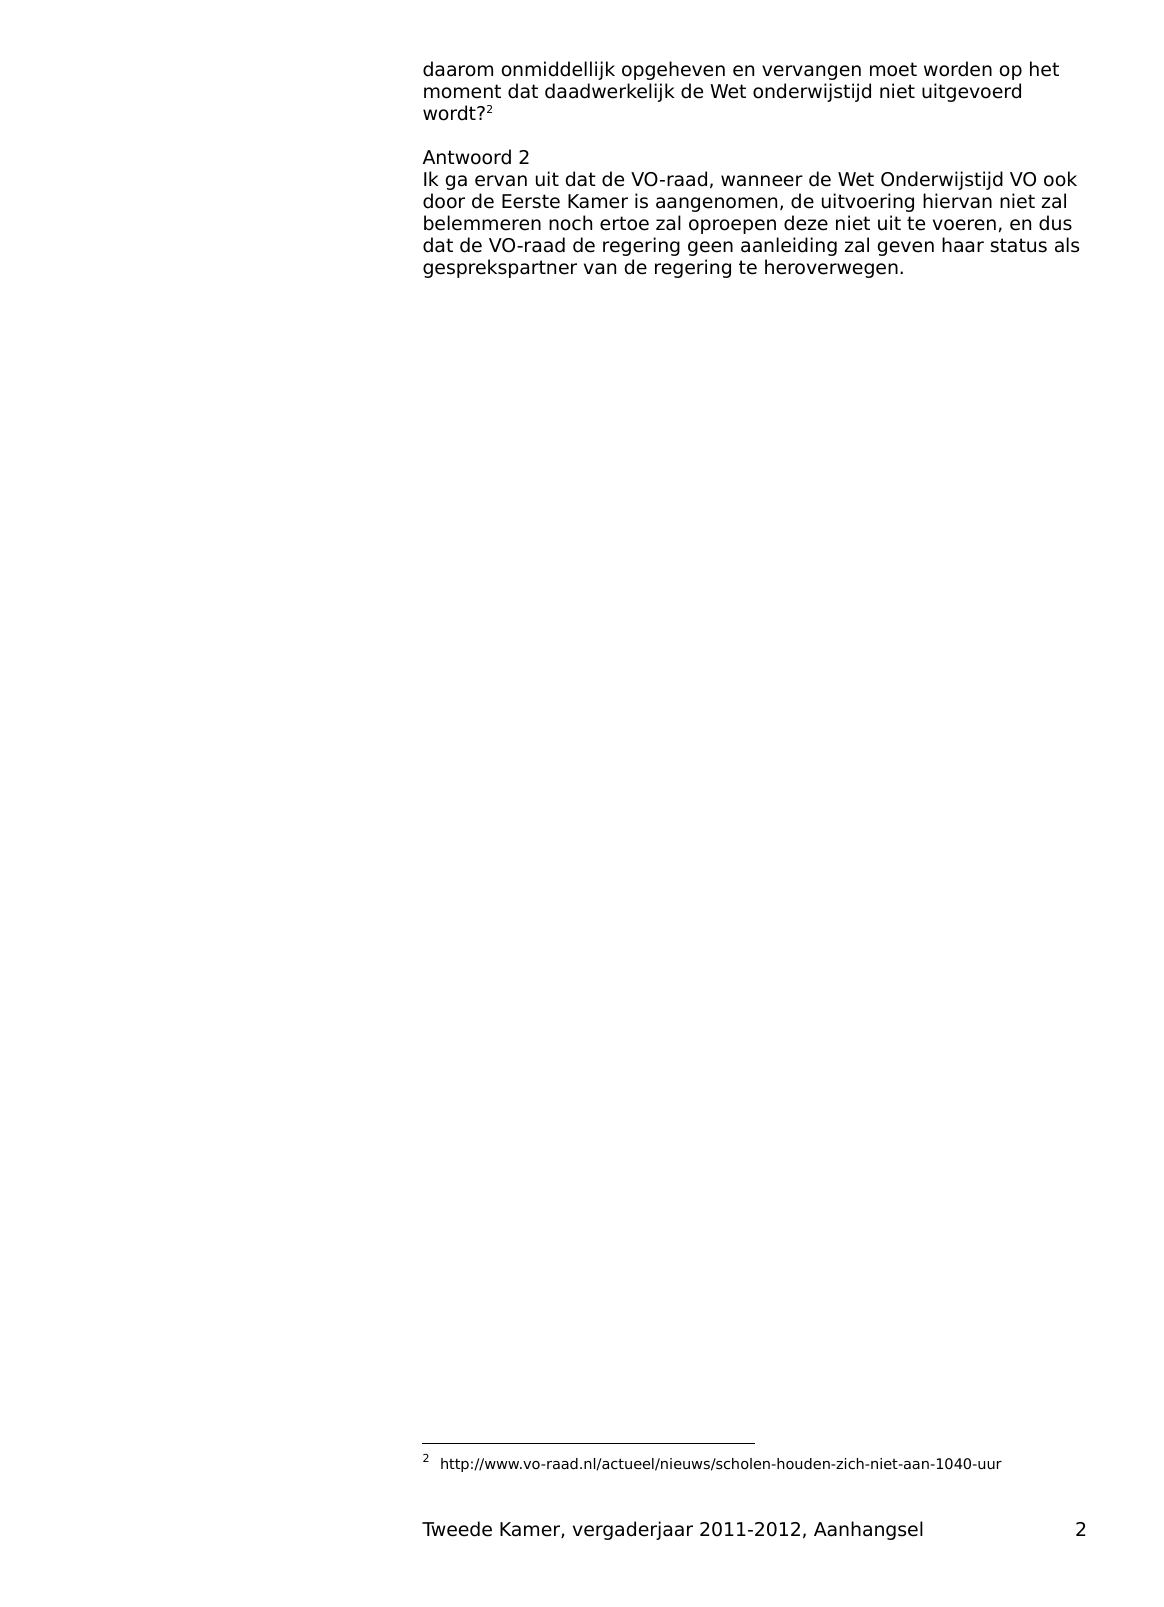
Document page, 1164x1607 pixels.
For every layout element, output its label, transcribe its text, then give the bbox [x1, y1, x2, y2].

text Ik ga ervan uit dat de VO-raad, wanneer de Wet Onderwijstijd VO ook door de Eerste Kamer is aangenomen, de uitvoering hiervan niet zal belemmeren noch ertoe zal oproepen deze niet uit te voeren, en dus dat de VO-raad de regering geen aanleiding zal geven haar status als gesprekspartner van de regering te heroverwegen. [422, 169, 1087, 279]
text Antwoord 2 [422, 147, 1087, 169]
text daarom onmiddellijk opgeheven en vervangen moet worden op het moment dat daadwerkelijk de Wet onderwijstijd niet uitgevoerd wordt? [422, 59, 1087, 125]
text http://www.vo-raad.nl/actueel/nieuws/scholen-houden-zich-niet-aan-1040-uur [422, 1452, 1087, 1474]
